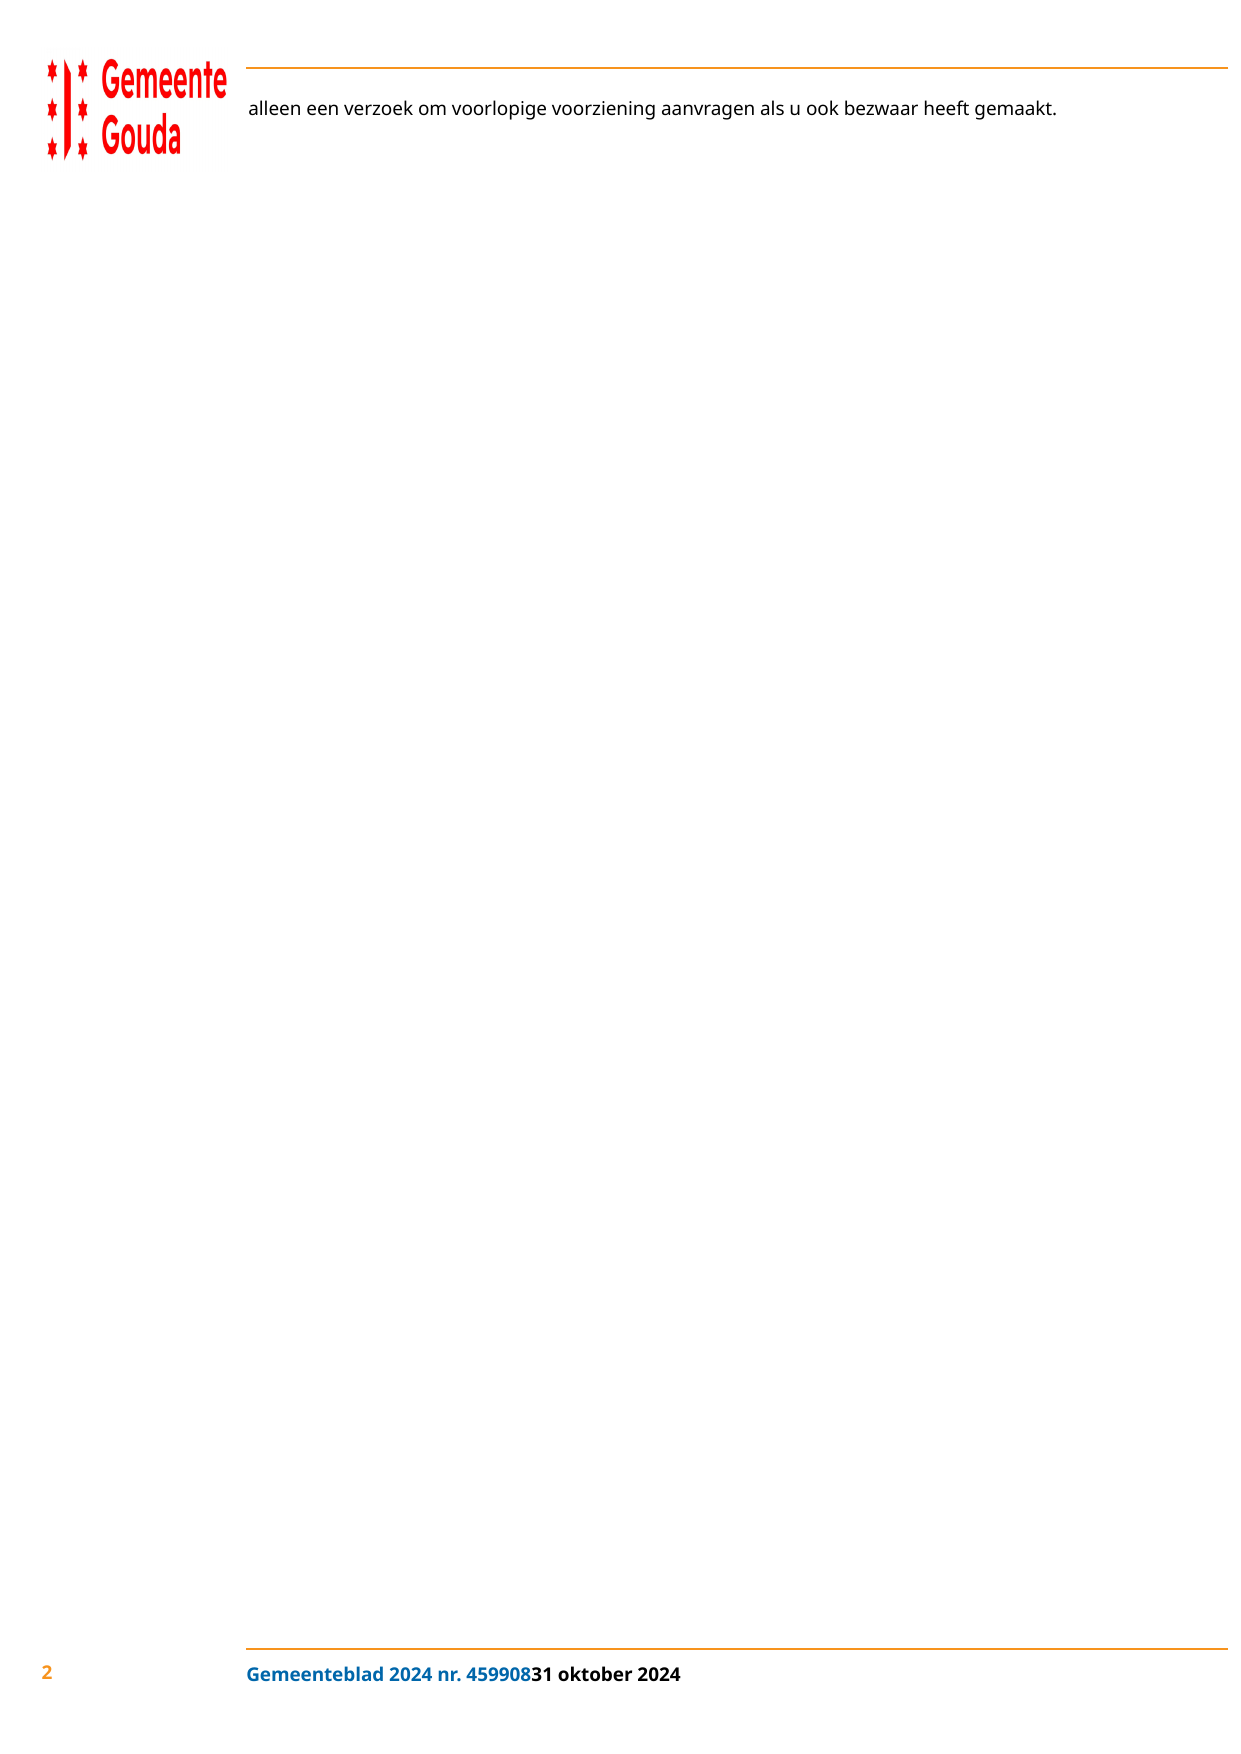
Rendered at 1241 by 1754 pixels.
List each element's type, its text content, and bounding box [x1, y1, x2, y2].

picture [41, 47, 231, 172]
text alleen een verzoek om voorlopige voorziening aanvragen als u ook bezwaar heeft gemaakt. [248, 95, 1152, 121]
